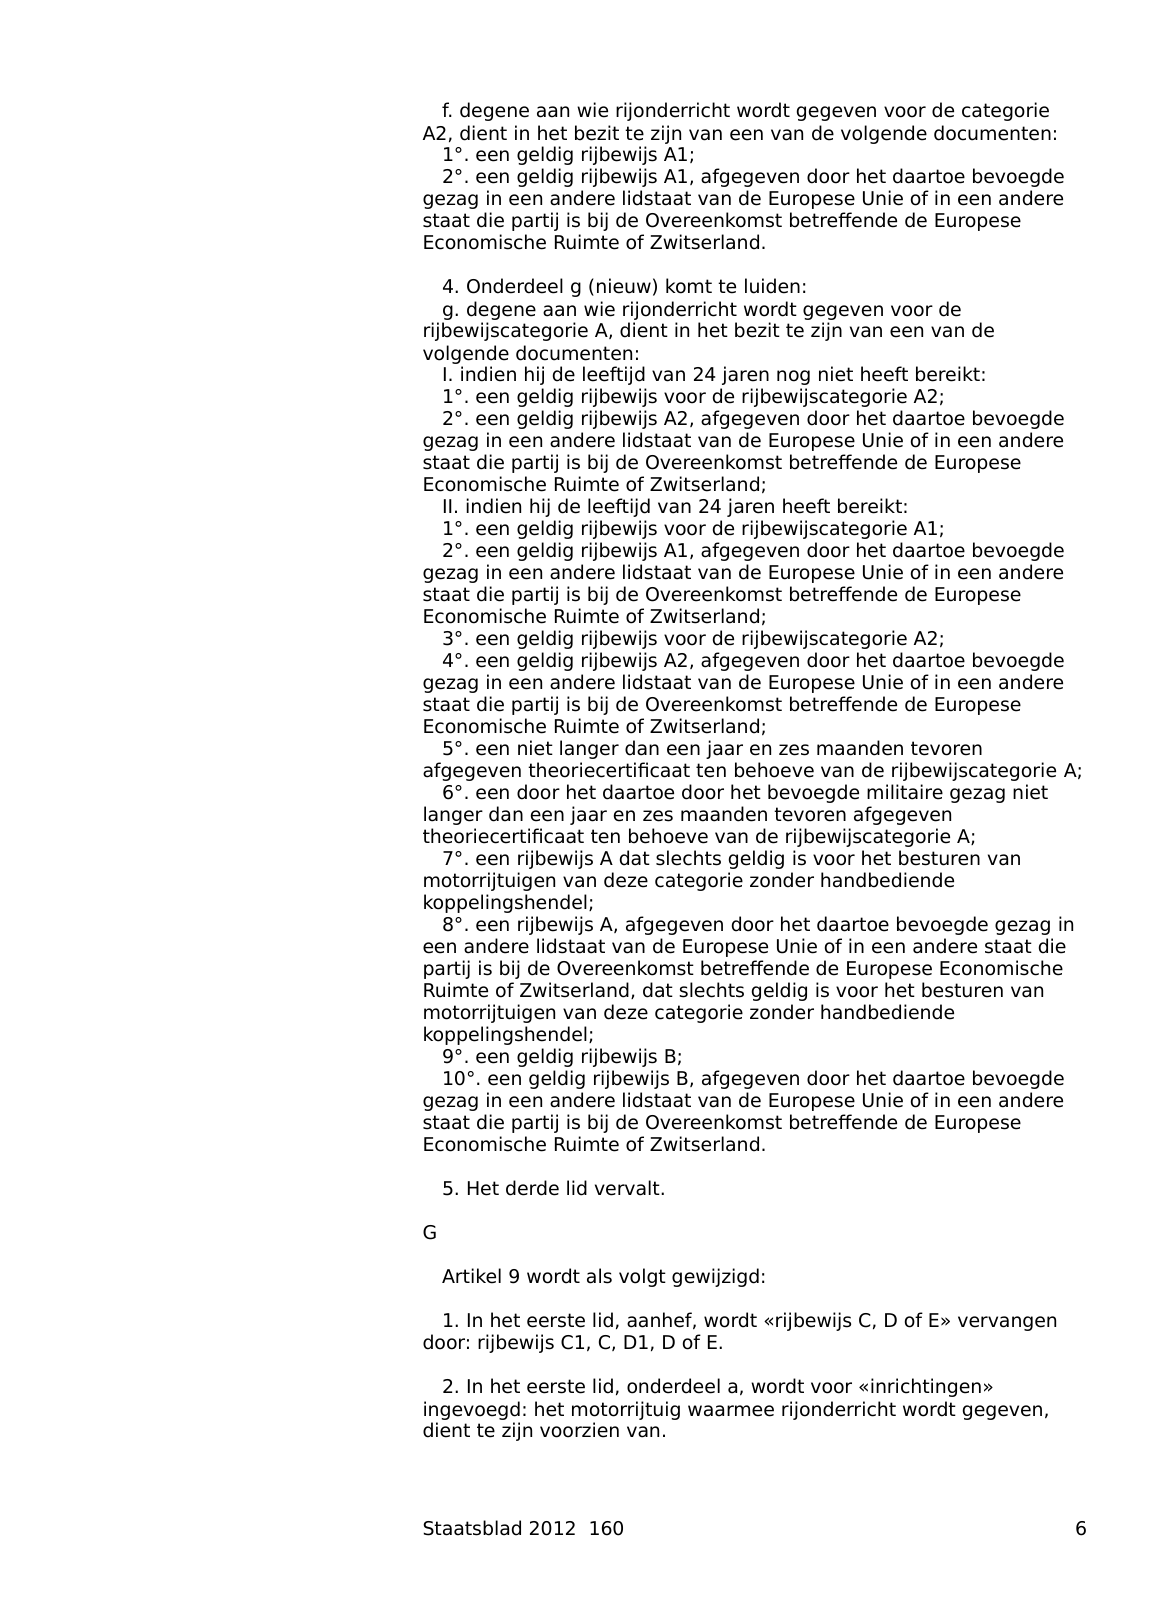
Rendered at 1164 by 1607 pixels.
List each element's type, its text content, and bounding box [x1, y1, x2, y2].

text 10°. een geldig rijbewijs B, afgegeven door het daartoe bevoegde gezag in een andere lidstaat van de Europese Unie of in een andere staat die partij is bij de Overeenkomst betreffende de Europese Economische Ruimte of Zwitserland. [422, 1068, 1087, 1156]
text 5°. een niet langer dan een jaar en zes maanden tevoren afgegeven theoriecertificaat ten behoeve van de rijbewijscategorie A; [422, 738, 1087, 782]
text Artikel 9 wordt als volgt gewijzigd: [422, 1266, 1087, 1288]
text II. indien hij de leeftijd van 24 jaren heeft bereikt: [422, 496, 1087, 518]
text g. degene aan wie rijonderricht wordt gegeven voor de rijbewijscategorie A, dient in het bezit te zijn van een van de volgende documenten: [422, 298, 1087, 364]
text 2°. een geldig rijbewijs A1, afgegeven door het daartoe bevoegde gezag in een andere lidstaat van de Europese Unie of in een andere staat die partij is bij de Overeenkomst betreffende de Europese Economische Ruimte of Zwitserland; [422, 540, 1087, 628]
text 2°. een geldig rijbewijs A2, afgegeven door het daartoe bevoegde gezag in een andere lidstaat van de Europese Unie of in een andere staat die partij is bij de Overeenkomst betreffende de Europese Economische Ruimte of Zwitserland; [422, 408, 1087, 496]
text 4. Onderdeel g (nieuw) komt te luiden: [422, 276, 1087, 298]
text 1°. een geldig rijbewijs voor de rijbewijscategorie A1; [422, 518, 1087, 540]
text 4°. een geldig rijbewijs A2, afgegeven door het daartoe bevoegde gezag in een andere lidstaat van de Europese Unie of in een andere staat die partij is bij de Overeenkomst betreffende de Europese Economische Ruimte of Zwitserland; [422, 650, 1087, 738]
text f. degene aan wie rijonderricht wordt gegeven voor de categorie A2, dient in het bezit te zijn van een van de volgende documenten: [422, 100, 1087, 144]
text 7°. een rijbewijs A dat slechts geldig is voor het besturen van motorrijtuigen van deze categorie zonder handbediende koppelingshendel; [422, 848, 1087, 914]
text 2°. een geldig rijbewijs A1, afgegeven door het daartoe bevoegde gezag in een andere lidstaat van de Europese Unie of in een andere staat die partij is bij de Overeenkomst betreffende de Europese Economische Ruimte of Zwitserland. [422, 166, 1087, 254]
text 1°. een geldig rijbewijs A1; [422, 144, 1087, 166]
text 9°. een geldig rijbewijs B; [422, 1046, 1087, 1068]
text 5. Het derde lid vervalt. [422, 1178, 1087, 1200]
text 1. In het eerste lid, aanhef, wordt «rijbewijs C, D of E» vervangen door: rijbewijs C1, C, D1, D of E. [422, 1310, 1087, 1354]
text 3°. een geldig rijbewijs voor de rijbewijscategorie A2; [422, 628, 1087, 650]
text 1°. een geldig rijbewijs voor de rijbewijscategorie A2; [422, 386, 1087, 408]
text 6°. een door het daartoe door het bevoegde militaire gezag niet langer dan een jaar en zes maanden tevoren afgegeven theoriecertificaat ten behoeve van de rijbewijscategorie A; [422, 782, 1087, 848]
text I. indien hij de leeftijd van 24 jaren nog niet heeft bereikt: [422, 364, 1087, 386]
text G [422, 1222, 1087, 1244]
text 8°. een rijbewijs A, afgegeven door het daartoe bevoegde gezag in een andere lidstaat van de Europese Unie of in een andere staat die partij is bij de Overeenkomst betreffende de Europese Economische Ruimte of Zwitserland, dat slechts geldig is voor het besturen van motorrijtuigen van deze categorie zonder handbediende koppelingshendel; [422, 914, 1087, 1046]
text 2. In het eerste lid, onderdeel a, wordt voor «inrichtingen» ingevoegd: het motorrijtuig waarmee rijonderricht wordt gegeven, dient te zijn voorzien van. [422, 1376, 1087, 1442]
